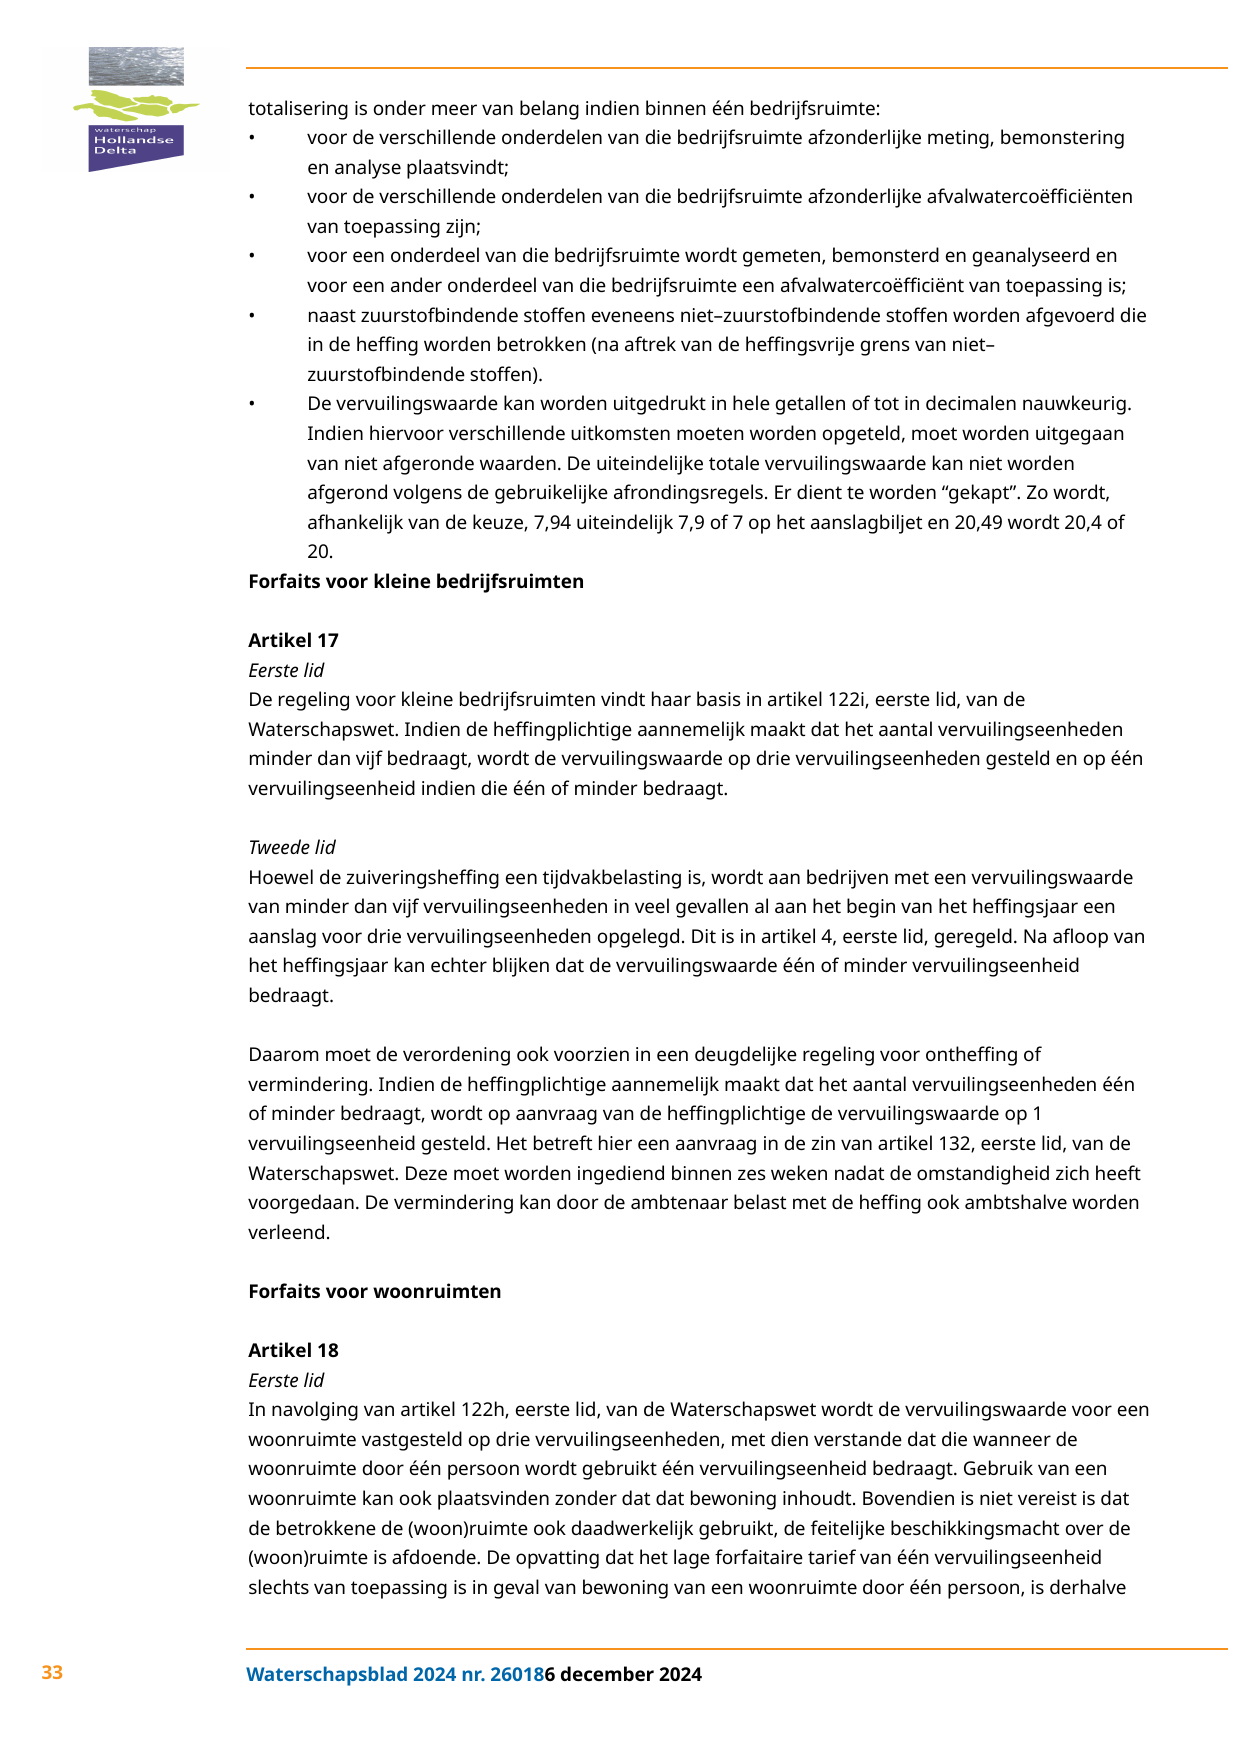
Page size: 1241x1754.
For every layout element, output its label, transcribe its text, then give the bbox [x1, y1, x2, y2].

text Artikel 17 [248, 627, 1152, 653]
text Hoewel de zuiveringsheffing een tijdvakbelasting is, wordt aan bedrijven met een vervuilingswaarde van minder dan vijf vervuilingseenheden in veel gevallen al aan het begin van het heffingsjaar een aanslag voor drie vervuilingseenheden opgelegd. Dit is in artikel 4, eerste lid, geregeld. Na afloop van het heffingsjaar kan echter blijken dat de vervuilingswaarde één of minder vervuilingseenheid bedraagt. [248, 864, 1152, 1008]
text Eerste lid [248, 657, 1152, 683]
text Tweede lid [248, 834, 1152, 860]
list voor een onderdeel van die bedrijfsruimte wordt gemeten, bemonsterd en geanalyseerd en voor een ander onderdeel van die bedrijfsruimte een afvalwatercoëfficiënt van toepassing is; [248, 243, 1152, 298]
text Eerste lid [248, 1367, 1152, 1393]
list voor de verschillende onderdelen van die bedrijfsruimte afzonderlijke meting, bemonstering en analyse plaatsvindt; [248, 124, 1152, 180]
list voor de verschillende onderdelen van die bedrijfsruimte afzonderlijke afvalwatercoëfficiënten van toepassing zijn; [248, 183, 1152, 239]
text Daarom moet de verordening ook voorzien in een deugdelijke regeling voor ontheffing of vermindering. Indien de heffingplichtige aannemelijk maakt dat het aantal vervuilingseenheden één of minder bedraagt, wordt op aanvraag van de heffingplichtige de vervuilingswaarde op 1 vervuilingseenheid gesteld. Het betreft hier een aanvraag in de zin van artikel 132, eerste lid, van de Waterschapswet. Deze moet worden ingediend binnen zes weken nadat de omstandigheid zich heeft voorgedaan. De vermindering kan door de ambtenaar belast met de heffing ook ambtshalve worden verleend. [248, 1041, 1152, 1245]
picture [41, 47, 231, 172]
text totalisering is onder meer van belang indien binnen één bedrijfsruimte: [248, 95, 1152, 121]
text De regeling voor kleine bedrijfsruimten vindt haar basis in artikel 122i, eerste lid, van de Waterschapswet. Indien de heffingplichtige aannemelijk maakt dat het aantal vervuilingseenheden minder dan vijf bedraagt, wordt de vervuilingswaarde op drie vervuilingseenheden gesteld en op één vervuilingseenheid indien die één of minder bedraagt. [248, 686, 1152, 801]
text Forfaits voor woonruimten [248, 1278, 1152, 1304]
text Forfaits voor kleine bedrijfsruimten [248, 568, 1152, 594]
text Artikel 18 [248, 1337, 1152, 1363]
list De vervuilingswaarde kan worden uitgedrukt in hele getallen of tot in decimalen nauwkeurig. Indien hiervoor verschillende uitkomsten moeten worden opgeteld, moet worden uitgegaan van niet afgeronde waarden. De uiteindelijke totale vervuilingswaarde kan niet worden afgerond volgens de gebruikelijke afrondingsregels. Er dient te worden “gekapt”. Zo wordt, afhankelijk van de keuze, 7,94 uiteindelijk 7,9 of 7 op het aanslagbiljet en 20,49 wordt 20,4 of 20. [248, 391, 1152, 564]
text In navolging van artikel 122h, eerste lid, van de Waterschapswet wordt de vervuilingswaarde voor een woonruimte vastgesteld op drie vervuilingseenheden, met dien verstande dat die wanneer de woonruimte door één persoon wordt gebruikt één vervuilingseenheid bedraagt. Gebruik van een woonruimte kan ook plaatsvinden zonder dat dat bewoning inhoudt. Bovendien is niet vereist is dat de betrokkene de (woon)ruimte ook daadwerkelijk gebruikt, de feitelijke beschikkingsmacht over de (woon)ruimte is afdoende. De opvatting dat het lage forfaitaire tarief van één vervuilingseenheid slechts van toepassing is in geval van bewoning van een woonruimte door één persoon, is derhalve [248, 1396, 1152, 1600]
list naast zuurstofbindende stoffen eveneens niet–zuurstofbindende stoffen worden afgevoerd die in de heffing worden betrokken (na aftrek van de heffingsvrije grens van niet–zuurstofbindende stoffen). [248, 302, 1152, 387]
